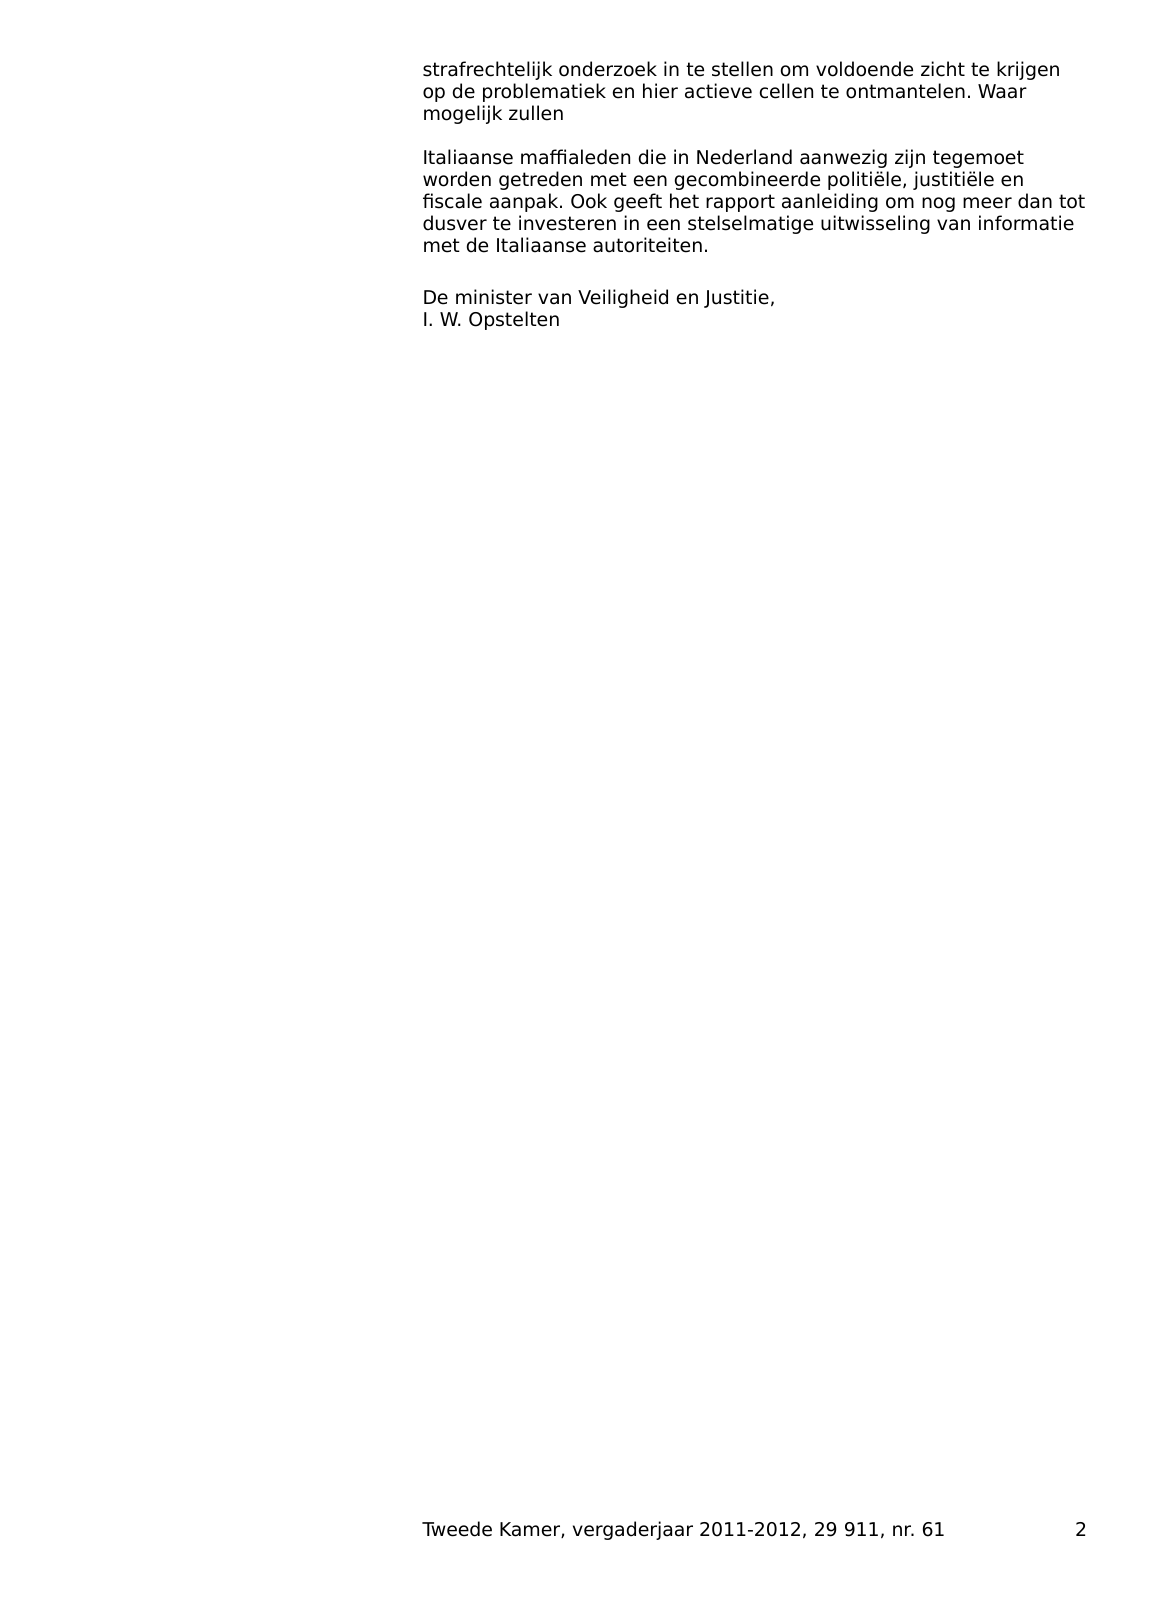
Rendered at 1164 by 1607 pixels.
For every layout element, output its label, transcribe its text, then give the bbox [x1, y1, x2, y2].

text Italiaanse maffialeden die in Nederland aanwezig zijn tegemoet worden getreden met een gecombineerde politiële, justitiële en fiscale aanpak. Ook geeft het rapport aanleiding om nog meer dan tot dusver te investeren in een stelselmatige uitwisseling van informatie met de Italiaanse autoriteiten. [422, 147, 1087, 257]
text De minister van Veiligheid en Justitie, I. W. Opstelten [422, 287, 1087, 331]
text strafrechtelijk onderzoek in te stellen om voldoende zicht te krijgen op de problematiek en hier actieve cellen te ontmantelen. Waar mogelijk zullen [422, 59, 1087, 125]
